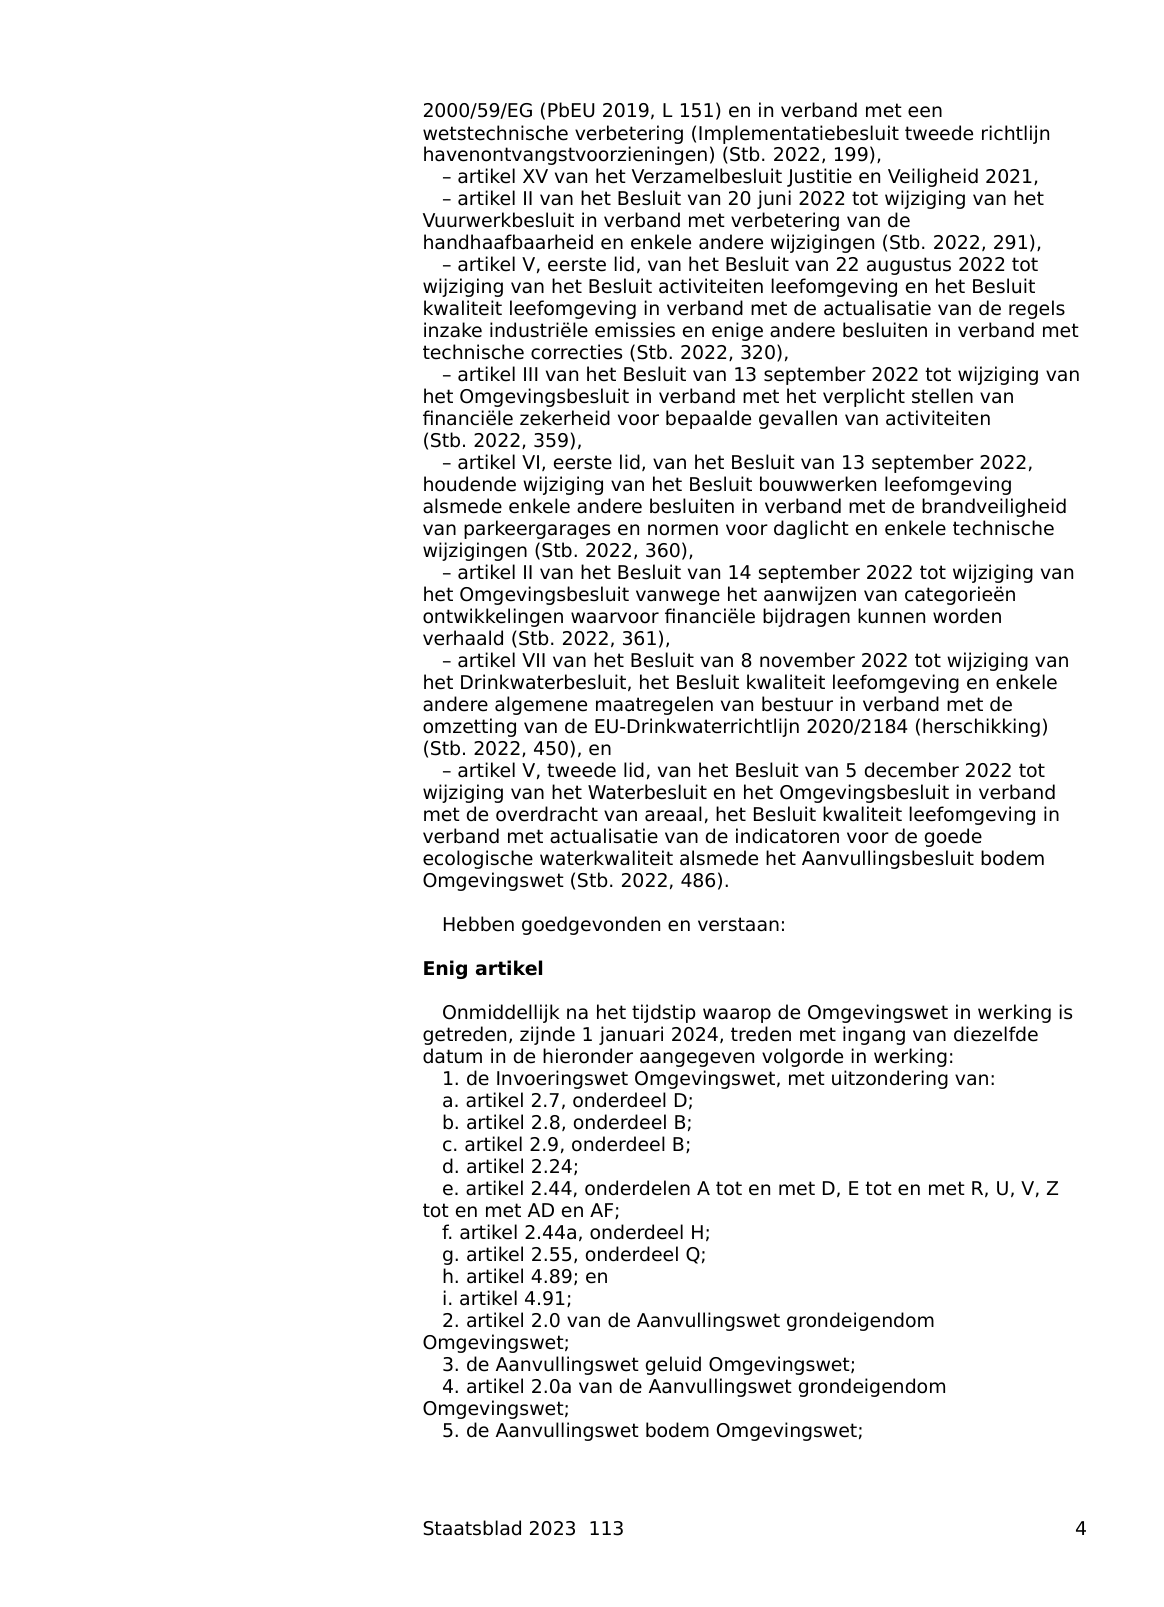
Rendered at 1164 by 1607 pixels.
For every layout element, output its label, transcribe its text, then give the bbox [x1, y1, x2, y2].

text f. artikel 2.44a, onderdeel H; [422, 1222, 1087, 1244]
text – artikel II van het Besluit van 20 juni 2022 tot wijziging van het Vuurwerkbesluit in verband met verbetering van de handhaafbaarheid en enkele andere wijzigingen (Stb. 2022, 291), [422, 188, 1087, 254]
text i. artikel 4.91; [422, 1288, 1087, 1310]
text 1. de Invoeringswet Omgevingswet, met uitzondering van: [422, 1068, 1087, 1090]
text – artikel VII van het Besluit van 8 november 2022 tot wijziging van het Drinkwaterbesluit, het Besluit kwaliteit leefomgeving en enkele andere algemene maatregelen van bestuur in verband met de omzetting van de EU-Drinkwaterrichtlijn 2020/2184 (herschikking) (Stb. 2022, 450), en [422, 650, 1087, 760]
text – artikel XV van het Verzamelbesluit Justitie en Veiligheid 2021, [422, 166, 1087, 188]
text 4. artikel 2.0a van de Aanvullingswet grondeigendom Omgevingswet; [422, 1376, 1087, 1420]
text g. artikel 2.55, onderdeel Q; [422, 1244, 1087, 1266]
text – artikel V, tweede lid, van het Besluit van 5 december 2022 tot wijziging van het Waterbesluit en het Omgevingsbesluit in verband met de overdracht van areaal, het Besluit kwaliteit leefomgeving in verband met actualisatie van de indicatoren voor de goede ecologische waterkwaliteit alsmede het Aanvullingsbesluit bodem Omgevingswet (Stb. 2022, 486). [422, 760, 1087, 892]
text 2000/59/EG (PbEU 2019, L 151) en in verband met een wetstechnische verbetering (Implementatiebesluit tweede richtlijn havenontvangstvoorzieningen) (Stb. 2022, 199), [422, 100, 1087, 166]
text 3. de Aanvullingswet geluid Omgevingswet; [422, 1354, 1087, 1376]
text – artikel II van het Besluit van 14 september 2022 tot wijziging van het Omgevingsbesluit vanwege het aanwijzen van categorieën ontwikkelingen waarvoor financiële bijdragen kunnen worden verhaald (Stb. 2022, 361), [422, 562, 1087, 650]
text 2. artikel 2.0 van de Aanvullingswet grondeigendom Omgevingswet; [422, 1310, 1087, 1354]
text a. artikel 2.7, onderdeel D; [422, 1090, 1087, 1112]
text 5. de Aanvullingswet bodem Omgevingswet; [422, 1420, 1087, 1442]
text e. artikel 2.44, onderdelen A tot en met D, E tot en met R, U, V, Z tot en met AD en AF; [422, 1178, 1087, 1222]
text Onmiddellijk na het tijdstip waarop de Omgevingswet in werking is getreden, zijnde 1 januari 2024, treden met ingang van diezelfde datum in de hieronder aangegeven volgorde in werking: [422, 1002, 1087, 1068]
text c. artikel 2.9, onderdeel B; [422, 1134, 1087, 1156]
text – artikel V, eerste lid, van het Besluit van 22 augustus 2022 tot wijziging van het Besluit activiteiten leefomgeving en het Besluit kwaliteit leefomgeving in verband met de actualisatie van de regels inzake industriële emissies en enige andere besluiten in verband met technische correcties (Stb. 2022, 320), [422, 254, 1087, 364]
text – artikel III van het Besluit van 13 september 2022 tot wijziging van het Omgevingsbesluit in verband met het verplicht stellen van financiële zekerheid voor bepaalde gevallen van activiteiten (Stb. 2022, 359), [422, 364, 1087, 452]
text – artikel VI, eerste lid, van het Besluit van 13 september 2022, houdende wijziging van het Besluit bouwwerken leefomgeving alsmede enkele andere besluiten in verband met de brandveiligheid van parkeergarages en normen voor daglicht en enkele technische wijzigingen (Stb. 2022, 360), [422, 452, 1087, 562]
subtitle Enig artikel [422, 958, 1087, 980]
text h. artikel 4.89; en [422, 1266, 1087, 1288]
text Hebben goedgevonden en verstaan: [422, 914, 1087, 936]
text d. artikel 2.24; [422, 1156, 1087, 1178]
text b. artikel 2.8, onderdeel B; [422, 1112, 1087, 1134]
